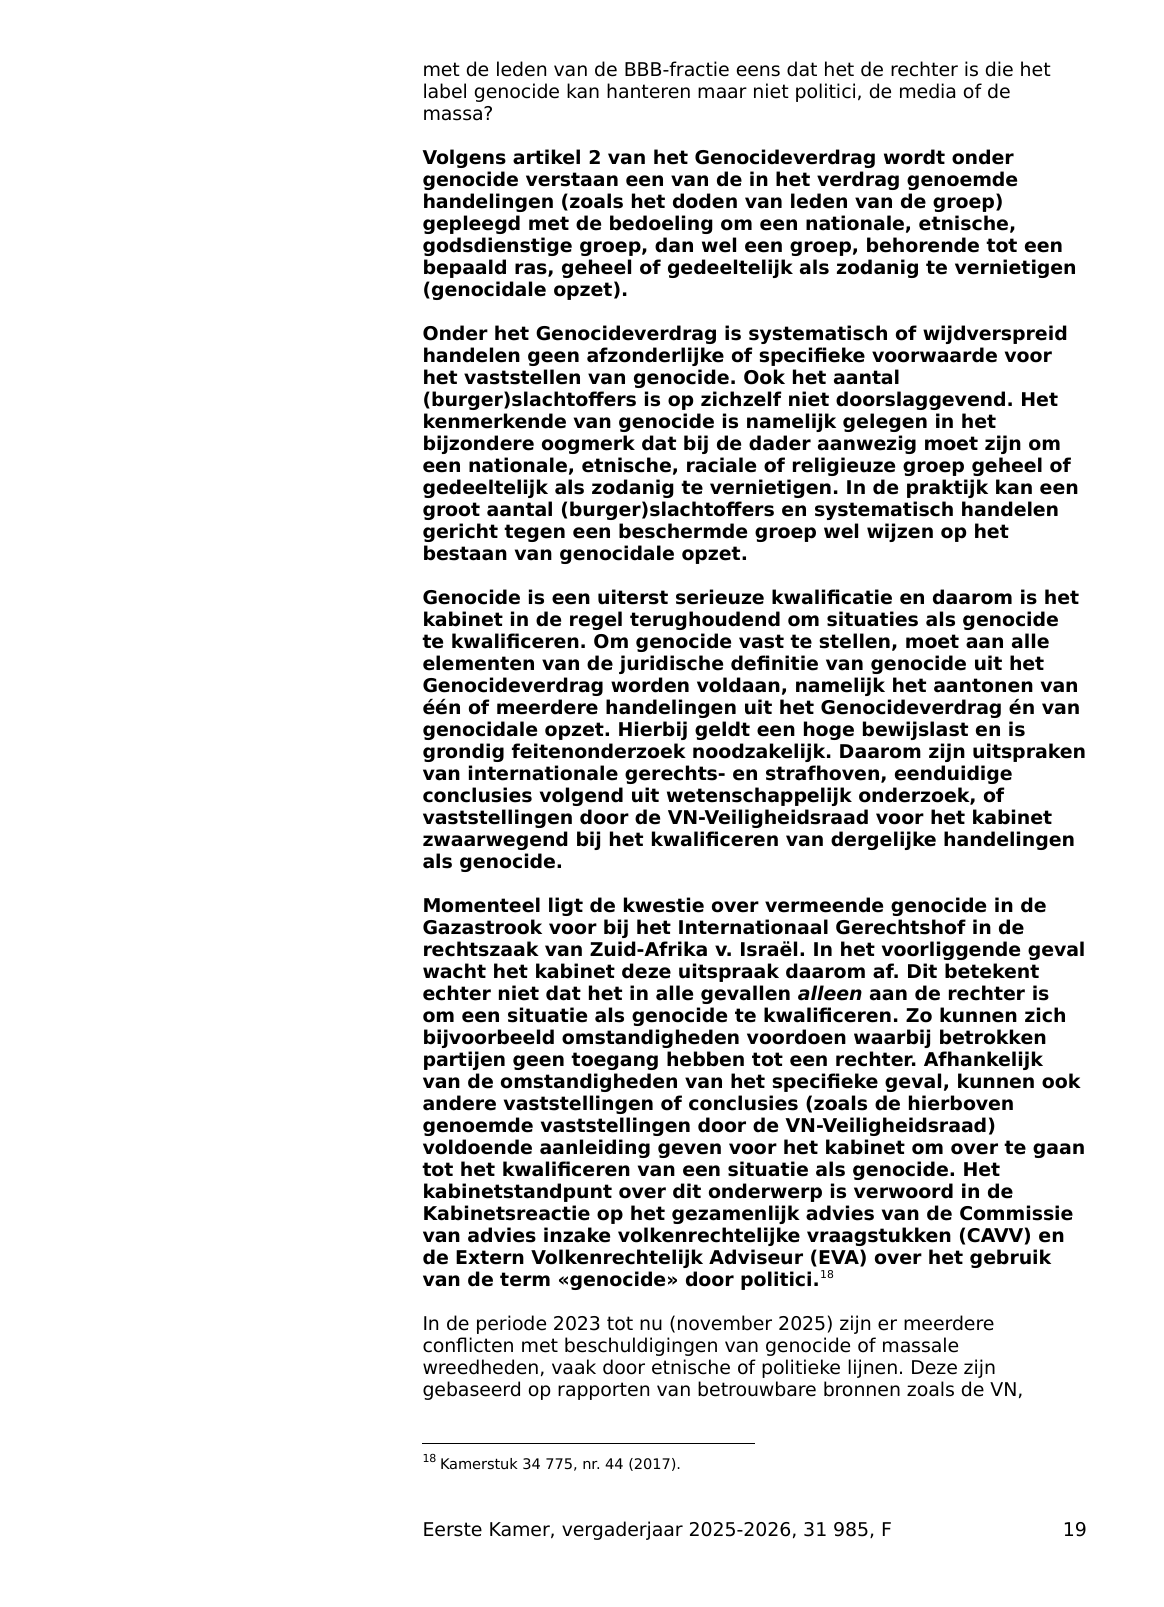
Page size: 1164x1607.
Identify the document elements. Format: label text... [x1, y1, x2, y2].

text Genocide is een uiterst serieuze kwalificatie en daarom is het kabinet in de regel terughoudend om situaties als genocide te kwalificeren. Om genocide vast te stellen, moet aan alle elementen van de juridische definitie van genocide uit het Genocideverdrag worden voldaan, namelijk het aantonen van één of meerdere handelingen uit het Genocideverdrag én van genocidale opzet. Hierbij geldt een hoge bewijslast en is grondig feitenonderzoek noodzakelijk. Daarom zijn uitspraken van internationale gerechts- en strafhoven, eenduidige conclusies volgend uit wetenschappelijk onderzoek, of vaststellingen door de VN-Veiligheidsraad voor het kabinet zwaarwegend bij het kwalificeren van dergelijke handelingen als genocide. [422, 587, 1087, 873]
text Kamerstuk 34 775, nr. 44 (2017). [422, 1452, 1087, 1474]
text In de periode 2023 tot nu (november 2025) zijn er meerdere conflicten met beschuldigingen van genocide of massale wreedheden, vaak door etnische of politieke lijnen. Deze zijn gebaseerd op rapporten van betrouwbare bronnen zoals de VN, [422, 1313, 1087, 1401]
text Momenteel ligt de kwestie over vermeende genocide in de Gazastrook voor bij het Internationaal Gerechtshof in de rechtszaak van Zuid-Afrika v. Israël. In het voorliggende geval wacht het kabinet deze uitspraak daarom af. Dit betekent echter niet dat het in alle gevallen alleen aan de rechter is om een situatie als genocide te kwalificeren. Zo kunnen zich bijvoorbeeld omstandigheden voordoen waarbij betrokken partijen geen toegang hebben tot een rechter. Afhankelijk van de omstandigheden van het specifieke geval, kunnen ook andere vaststellingen of conclusies (zoals de hierboven genoemde vaststellingen door de VN-Veiligheidsraad) voldoende aanleiding geven voor het kabinet om over te gaan tot het kwalificeren van een situatie als genocide. Het kabinetstandpunt over dit onderwerp is verwoord in de Kabinetsreactie op het gezamenlijk advies van de Commissie van advies inzake volkenrechtelijke vraagstukken (CAVV) en de Extern Volkenrechtelijk Adviseur (EVA) over het gebruik van de term «genocide» door politici. [422, 895, 1087, 1291]
text Onder het Genocideverdrag is systematisch of wijdverspreid handelen geen afzonderlijke of specifieke voorwaarde voor het vaststellen van genocide. Ook het aantal (burger)slachtoffers is op zichzelf niet doorslaggevend. Het kenmerkende van genocide is namelijk gelegen in het bijzondere oogmerk dat bij de dader aanwezig moet zijn om een nationale, etnische, raciale of religieuze groep geheel of gedeeltelijk als zodanig te vernietigen. In de praktijk kan een groot aantal (burger)slachtoffers en systematisch handelen gericht tegen een beschermde groep wel wijzen op het bestaan van genocidale opzet. [422, 323, 1087, 565]
text Volgens artikel 2 van het Genocideverdrag wordt onder genocide verstaan een van de in het verdrag genoemde handelingen (zoals het doden van leden van de groep) gepleegd met de bedoeling om een nationale, etnische, godsdienstige groep, dan wel een groep, behorende tot een bepaald ras, geheel of gedeeltelijk als zodanig te vernietigen (genocidale opzet). [422, 147, 1087, 301]
text met de leden van de BBB-fractie eens dat het de rechter is die het label genocide kan hanteren maar niet politici, de media of de massa? [422, 59, 1087, 125]
